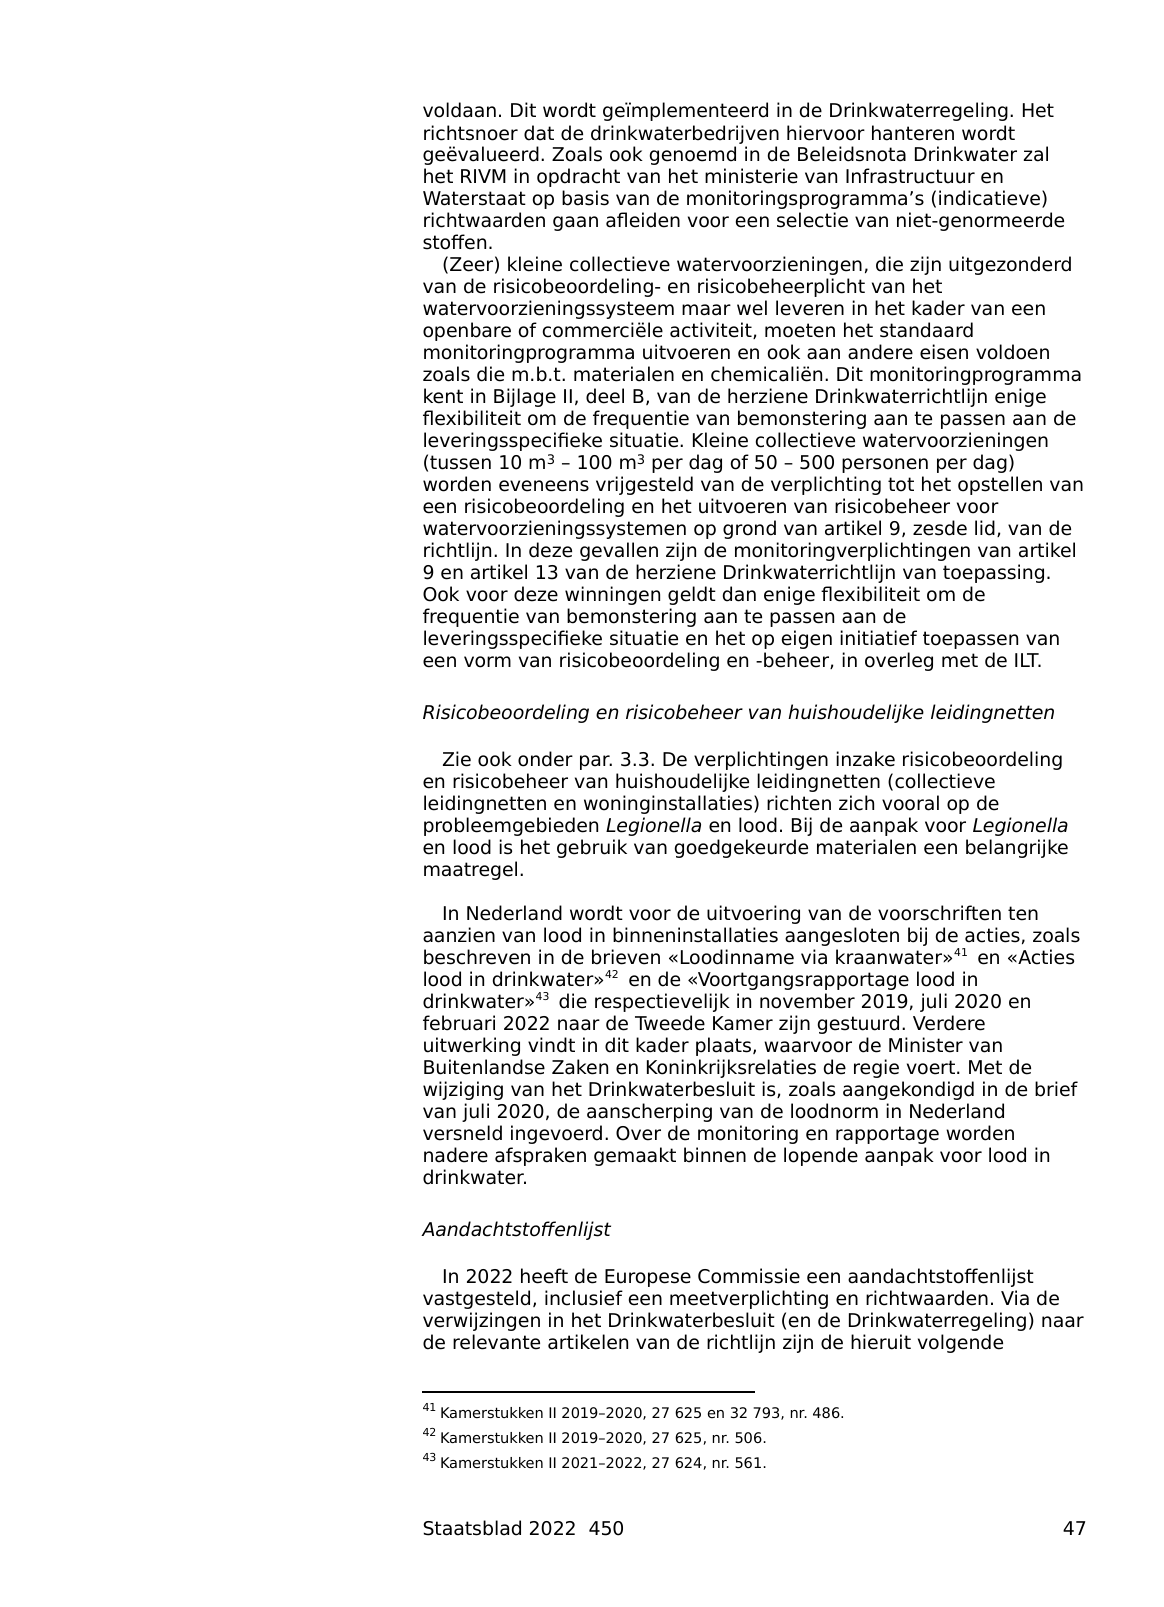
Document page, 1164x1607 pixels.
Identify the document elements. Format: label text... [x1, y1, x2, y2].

text Kamerstukken II 2019–2020, 27 625 en 32 793, nr. 486. [422, 1401, 1087, 1423]
subtitle Aandachtstoffenlijst [422, 1219, 1087, 1241]
text voldaan. Dit wordt geïmplementeerd in de Drinkwaterregeling. Het richtsnoer dat de drinkwaterbedrijven hiervoor hanteren wordt geëvalueerd. Zoals ook genoemd in de Beleidsnota Drinkwater zal het RIVM in opdracht van het ministerie van Infrastructuur en Waterstaat op basis van de monitoringsprogramma’s (indicatieve) richtwaarden gaan afleiden voor een selectie van niet-genormeerde stoffen. [422, 100, 1087, 254]
text Kamerstukken II 2021–2022, 27 624, nr. 561. [422, 1451, 1087, 1473]
text Zie ook onder par. 3.3. De verplichtingen inzake risicobeoordeling en risicobeheer van huishoudelijke leidingnetten (collectieve leidingnetten en woninginstallaties) richten zich vooral op de probleemgebieden Legionella en lood. Bij de aanpak voor Legionella en lood is het gebruik van goedgekeurde materialen een belangrijke maatregel. [422, 749, 1087, 881]
subtitle Risicobeoordeling en risicobeheer van huishoudelijke leidingnetten [422, 702, 1087, 724]
text In Nederland wordt voor de uitvoering van de voorschriften ten aanzien van lood in binneninstallaties aangesloten bij de acties, zoals beschreven in de brieven «Loodinname via kraanwater» en «Acties lood in drinkwater» en de «Voortgangsrapportage lood in drinkwater» die respectievelijk in november 2019, juli 2020 en februari 2022 naar de Tweede Kamer zijn gestuurd. Verdere uitwerking vindt in dit kader plaats, waarvoor de Minister van Buitenlandse Zaken en Koninkrijksrelaties de regie voert. Met de wijziging van het Drinkwaterbesluit is, zoals aangekondigd in de brief van juli 2020, de aanscherping van de loodnorm in Nederland versneld ingevoerd. Over de monitoring en rapportage worden nadere afspraken gemaakt binnen de lopende aanpak voor lood in drinkwater. [422, 903, 1087, 1189]
text (Zeer) kleine collectieve watervoorzieningen, die zijn uitgezonderd van de risicobeoordeling- en risicobeheerplicht van het watervoorzieningssysteem maar wel leveren in het kader van een openbare of commerciële activiteit, moeten het standaard monitoringprogramma uitvoeren en ook aan andere eisen voldoen zoals die m.b.t. materialen en chemicaliën. Dit monitoringprogramma kent in Bijlage II, deel B, van de herziene Drinkwaterrichtlijn enige flexibiliteit om de frequentie van bemonstering aan te passen aan de leveringsspecifieke situatie. Kleine collectieve watervoorzieningen (tussen 10 m3 – 100 m3 per dag of 50 – 500 personen per dag) worden eveneens vrijgesteld van de verplichting tot het opstellen van een risicobeoordeling en het uitvoeren van risicobeheer voor watervoorzieningssystemen op grond van artikel 9, zesde lid, van de richtlijn. In deze gevallen zijn de monitoringverplichtingen van artikel 9 en artikel 13 van de herziene Drinkwaterrichtlijn van toepassing. Ook voor deze winningen geldt dan enige flexibiliteit om de frequentie van bemonstering aan te passen aan de leveringsspecifieke situatie en het op eigen initiatief toepassen van een vorm van risicobeoordeling en -beheer, in overleg met de ILT. [422, 254, 1087, 672]
text In 2022 heeft de Europese Commissie een aandachtstoffenlijst vastgesteld, inclusief een meetverplichting en richtwaarden. Via de verwijzingen in het Drinkwaterbesluit (en de Drinkwaterregeling) naar de relevante artikelen van de richtlijn zijn de hieruit volgende [422, 1266, 1087, 1353]
text Kamerstukken II 2019–2020, 27 625, nr. 506. [422, 1426, 1087, 1448]
